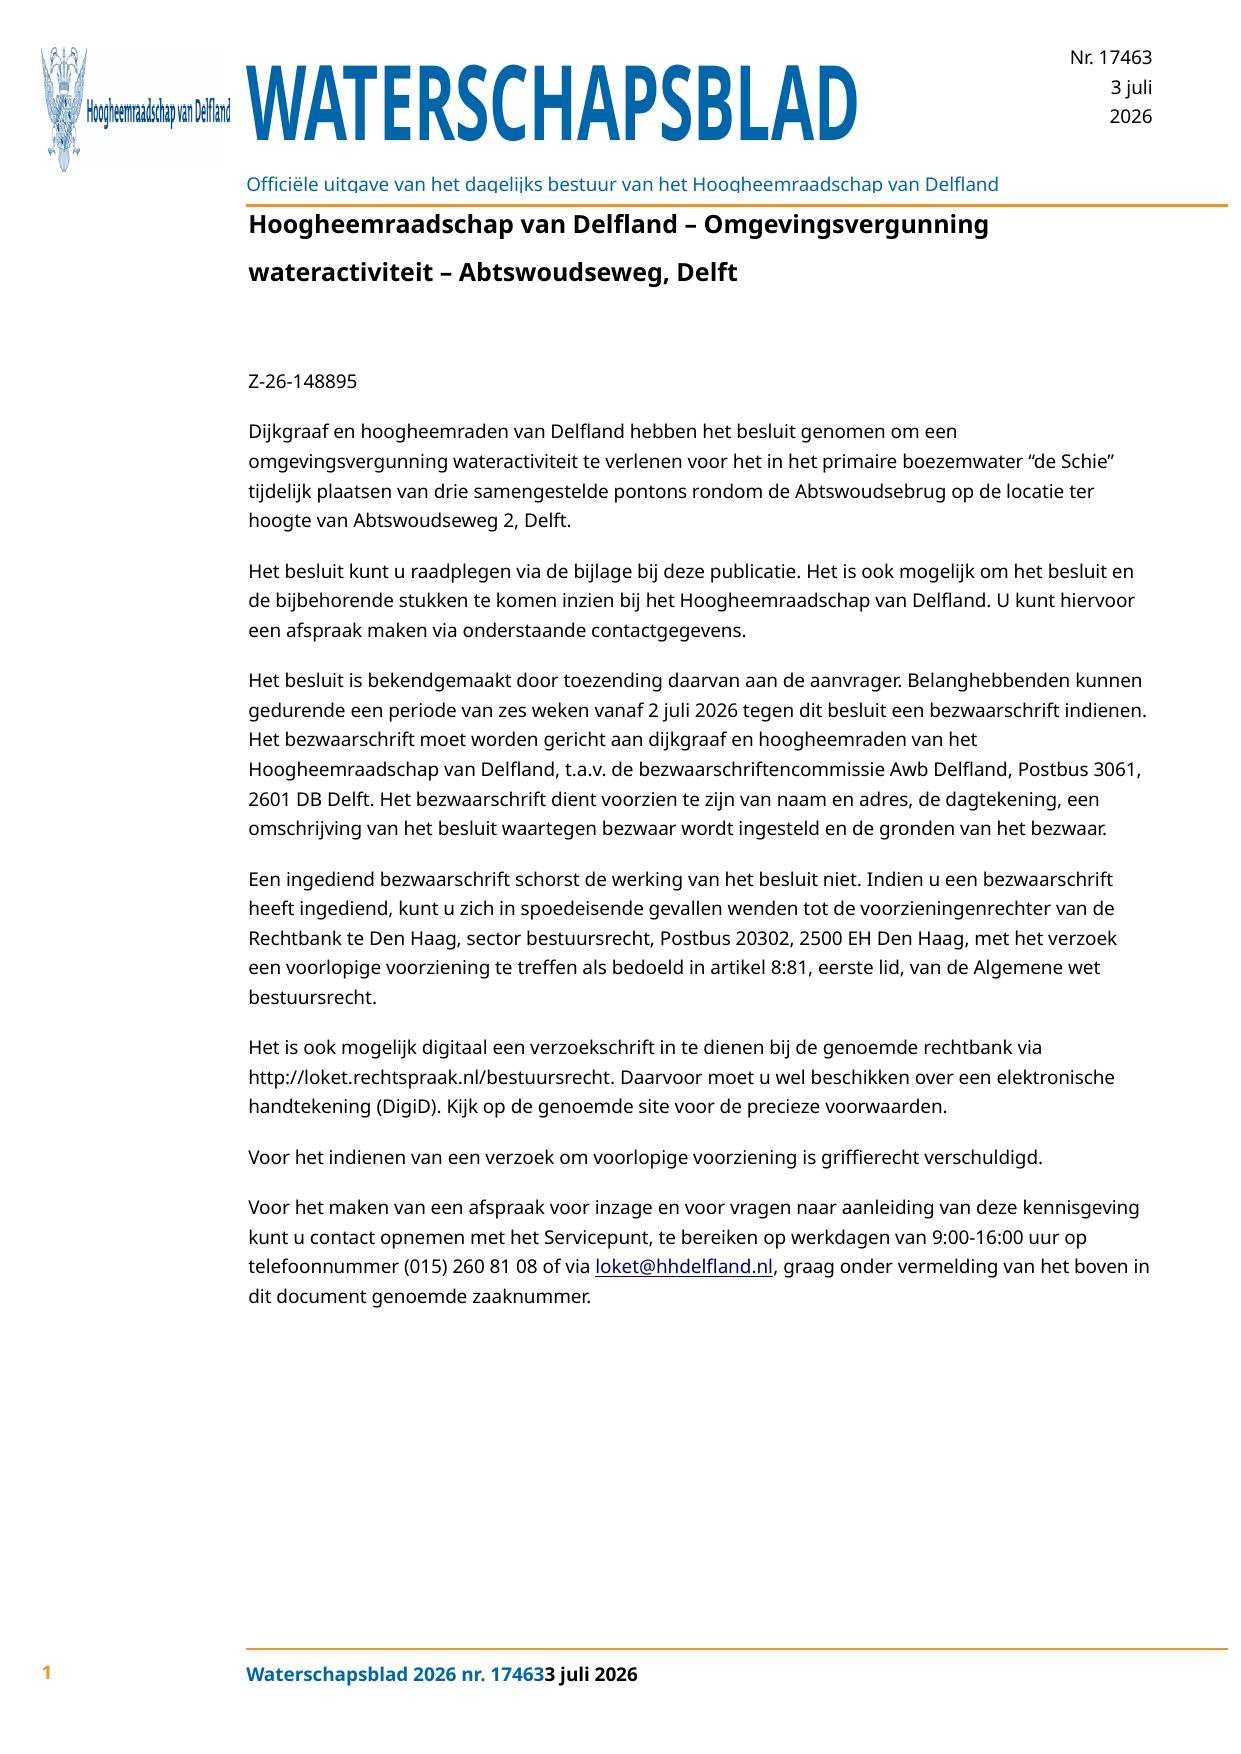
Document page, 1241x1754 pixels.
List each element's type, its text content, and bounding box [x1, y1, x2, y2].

picture [41, 47, 231, 172]
text Dijkgraaf en hoogheemraden van Delfland hebben het besluit genomen om een omgevingsvergunning wateractiviteit te verlenen voor het in het primaire boezemwater “de Schie” tijdelijk plaatsen van drie samengestelde pontons rondom de Abtswoudsebrug op de locatie ter hoogte van Abtswoudseweg 2, Delft. [248, 419, 1152, 533]
text Hoogheemraadschap van Delfland – Omgevingsvergunning wateractiviteit – Abtswoudseweg, Delft [248, 207, 1152, 288]
text Het is ook mogelijk digitaal een verzoekschrift in te dienen bij de genoemde rechtbank via http://loket.rechtspraak.nl/bestuursrecht. Daarvoor moet u wel beschikken over een elektronische handtekening (DigiD). Kijk op de genoemde site voor de precieze voorwaarden. [248, 1034, 1152, 1119]
text Voor het maken van een afspraak voor inzage en voor vragen naar aanleiding van deze kennisgeving kunt u contact opnemen met het Servicepunt, te bereiken op werkdagen van 9:00-16:00 uur op telefoonnummer (015) 260 81 08 of via loket@hhdelfland.nl, graag onder vermelding van het boven in dit document genoemde zaaknummer. [248, 1194, 1152, 1309]
text Het besluit kunt u raadplegen via de bijlage bij deze publicatie. Het is ook mogelijk om het besluit en de bijbehorende stukken te komen inzien bij het Hoogheemraadschap van Delfland. U kunt hiervoor een afspraak maken via onderstaande contactgegevens. [248, 558, 1152, 643]
text Het besluit is bekendgemaakt door toezending daarvan aan de aanvrager. Belanghebbenden kunnen gedurende een periode van zes weken vanaf 2 juli 2026 tegen dit besluit een bezwaarschrift indienen. Het bezwaarschrift moet worden gericht aan dijkgraaf en hoogheemraden van het Hoogheemraadschap van Delfland, t.a.v. de bezwaarschriftencommissie Awb Delfland, Postbus 3061, 2601 DB Delft. Het bezwaarschrift dient voorzien te zijn van naam en adres, de dagtekening, een omschrijving van het besluit waartegen bezwaar wordt ingesteld en de gronden van het bezwaar. [248, 667, 1152, 841]
text Een ingediend bezwaarschrift schorst de werking van het besluit niet. Indien u een bezwaarschrift heeft ingediend, kunt u zich in spoedeisende gevallen wenden tot de voorzieningenrechter van de Rechtbank te Den Haag, sector bestuursrecht, Postbus 20302, 2500 EH Den Haag, met het verzoek een voorlopige voorziening te treffen als bedoeld in artikel 8:81, eerste lid, van de Algemene wet bestuursrecht. [248, 866, 1152, 1010]
text Voor het indienen van een verzoek om voorlopige voorziening is griffierecht verschuldigd. [248, 1144, 1152, 1170]
text Z-26-148895 [248, 368, 1152, 394]
